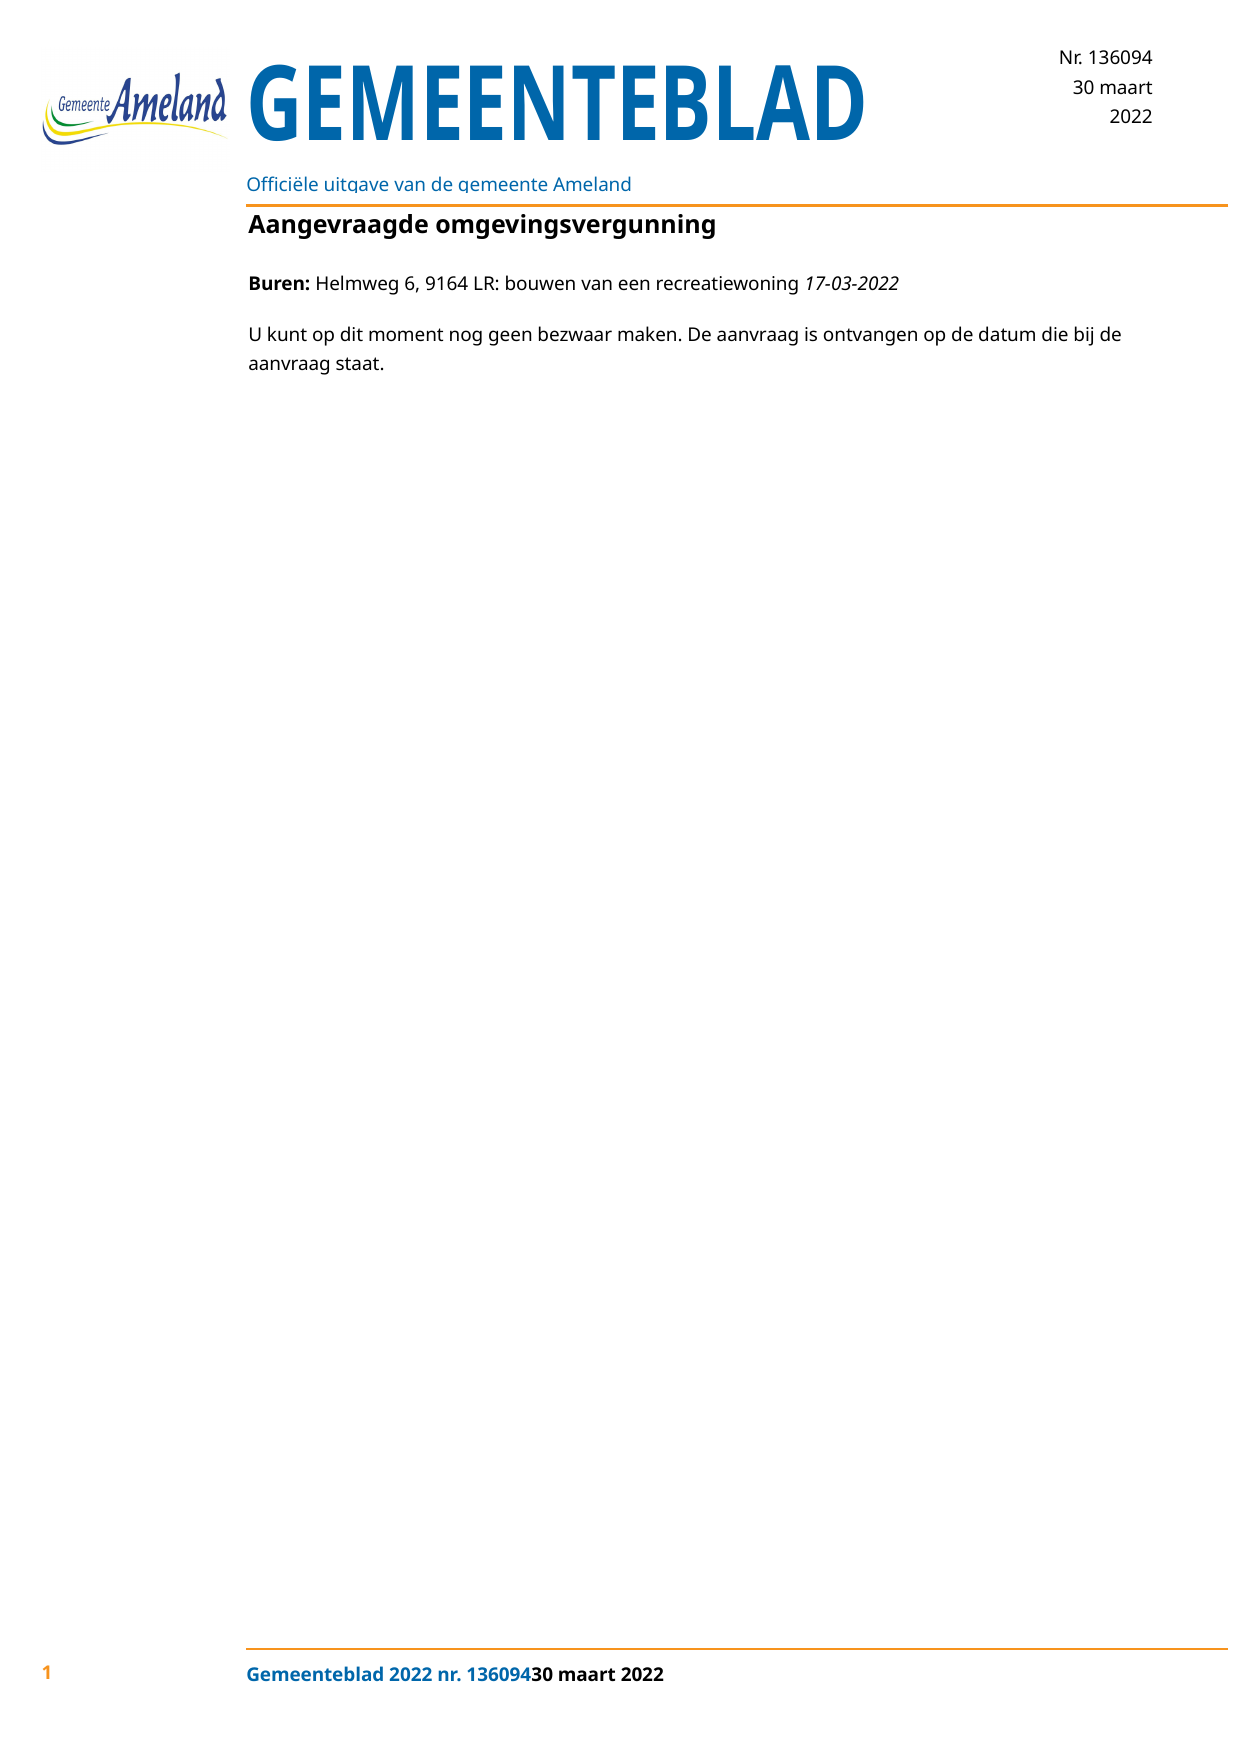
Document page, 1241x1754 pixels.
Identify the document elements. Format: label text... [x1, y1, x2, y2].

text U kunt op dit moment nog geen bezwaar maken. De aanvraag is ontvangen op de datum die bij de aanvraag staat. [248, 321, 1152, 376]
picture [41, 47, 231, 172]
text Buren: Helmweg 6, 9164 LR: bouwen van een recreatiewoning 17-03-2022 [248, 270, 1152, 296]
text Aangevraagde omgevingsvergunning [248, 207, 1152, 241]
